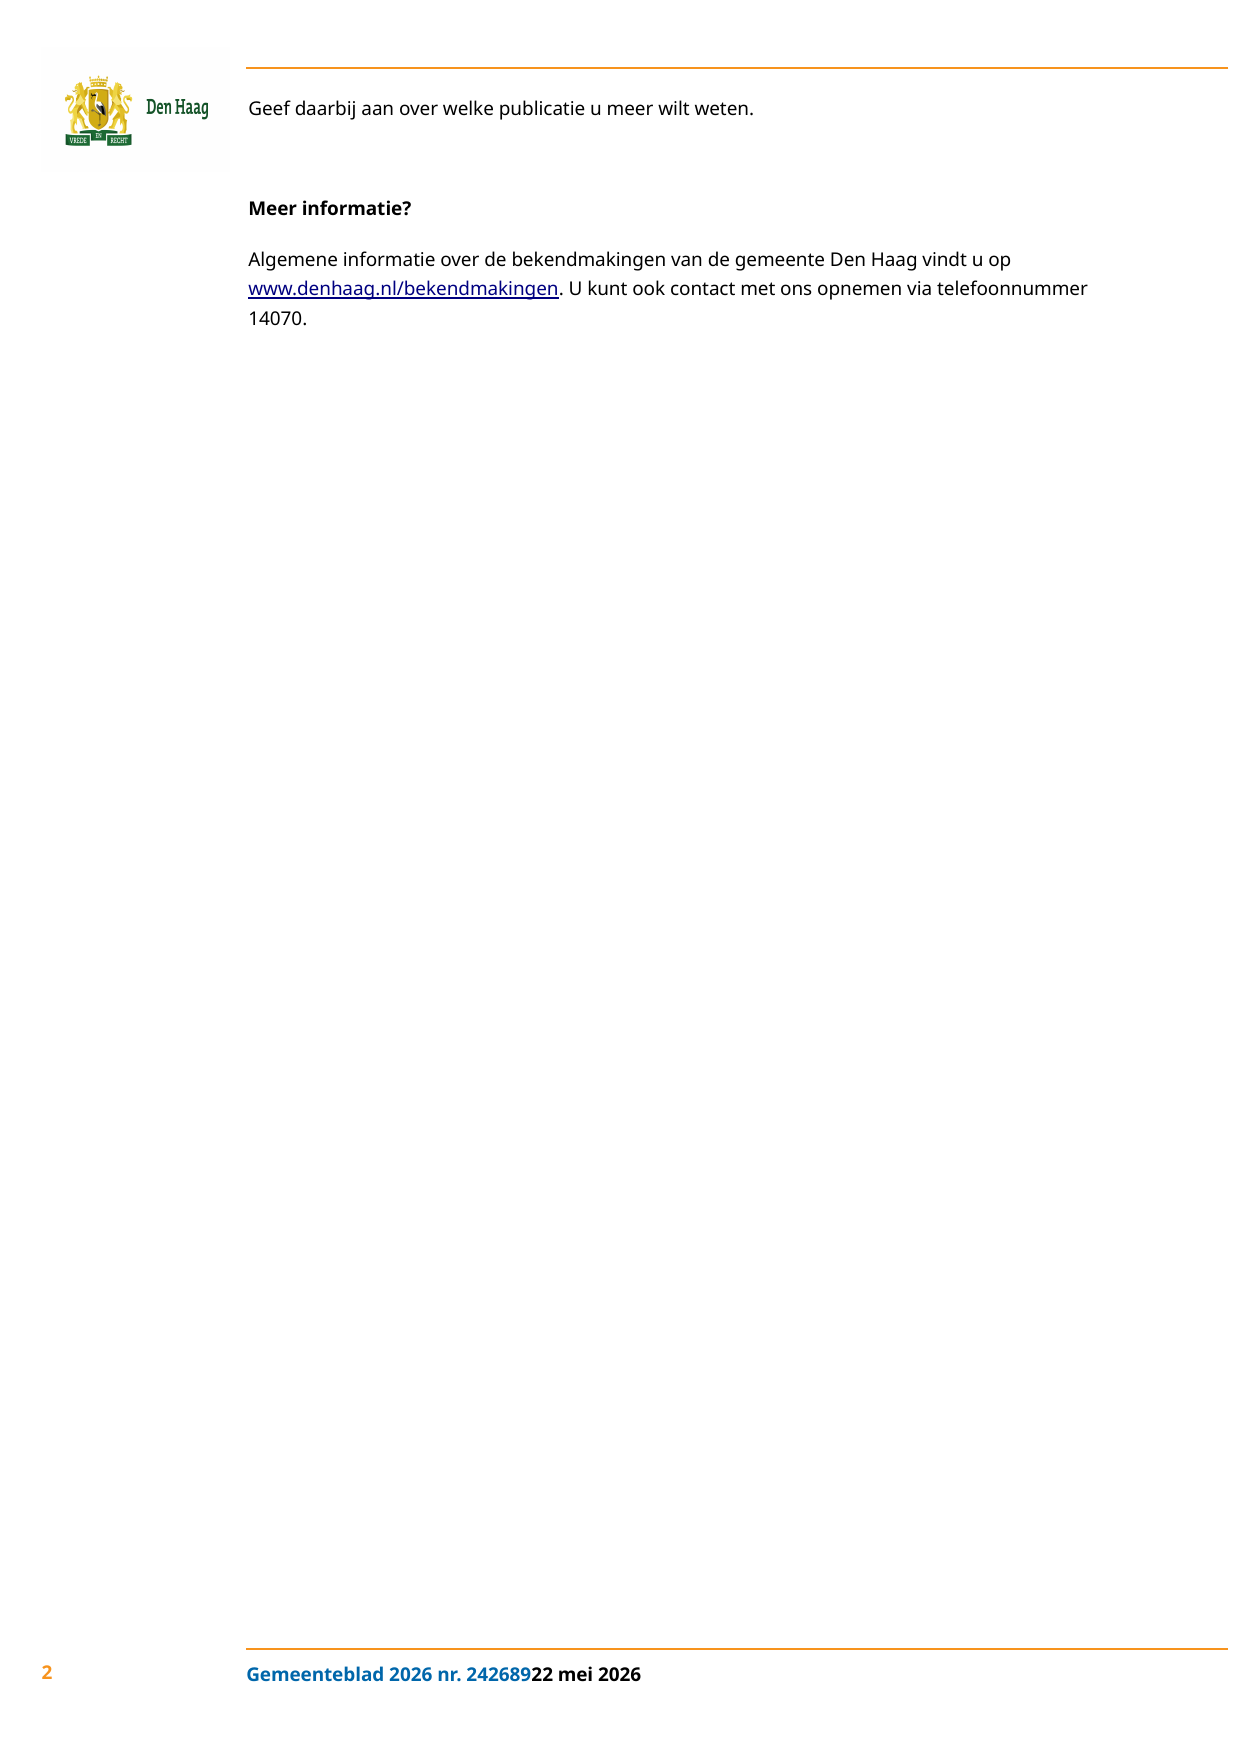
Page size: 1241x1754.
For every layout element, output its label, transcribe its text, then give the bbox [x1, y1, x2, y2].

text Algemene informatie over de bekendmakingen van de gemeente Den Haag vindt u op www.denhaag.nl/bekendmakingen. U kunt ook contact met ons opnemen via telefoonnummer 14070. [248, 246, 1152, 331]
picture [41, 47, 231, 172]
text Meer informatie? [248, 196, 1152, 221]
text Geef daarbij aan over welke publicatie u meer wilt weten. [248, 95, 1152, 121]
